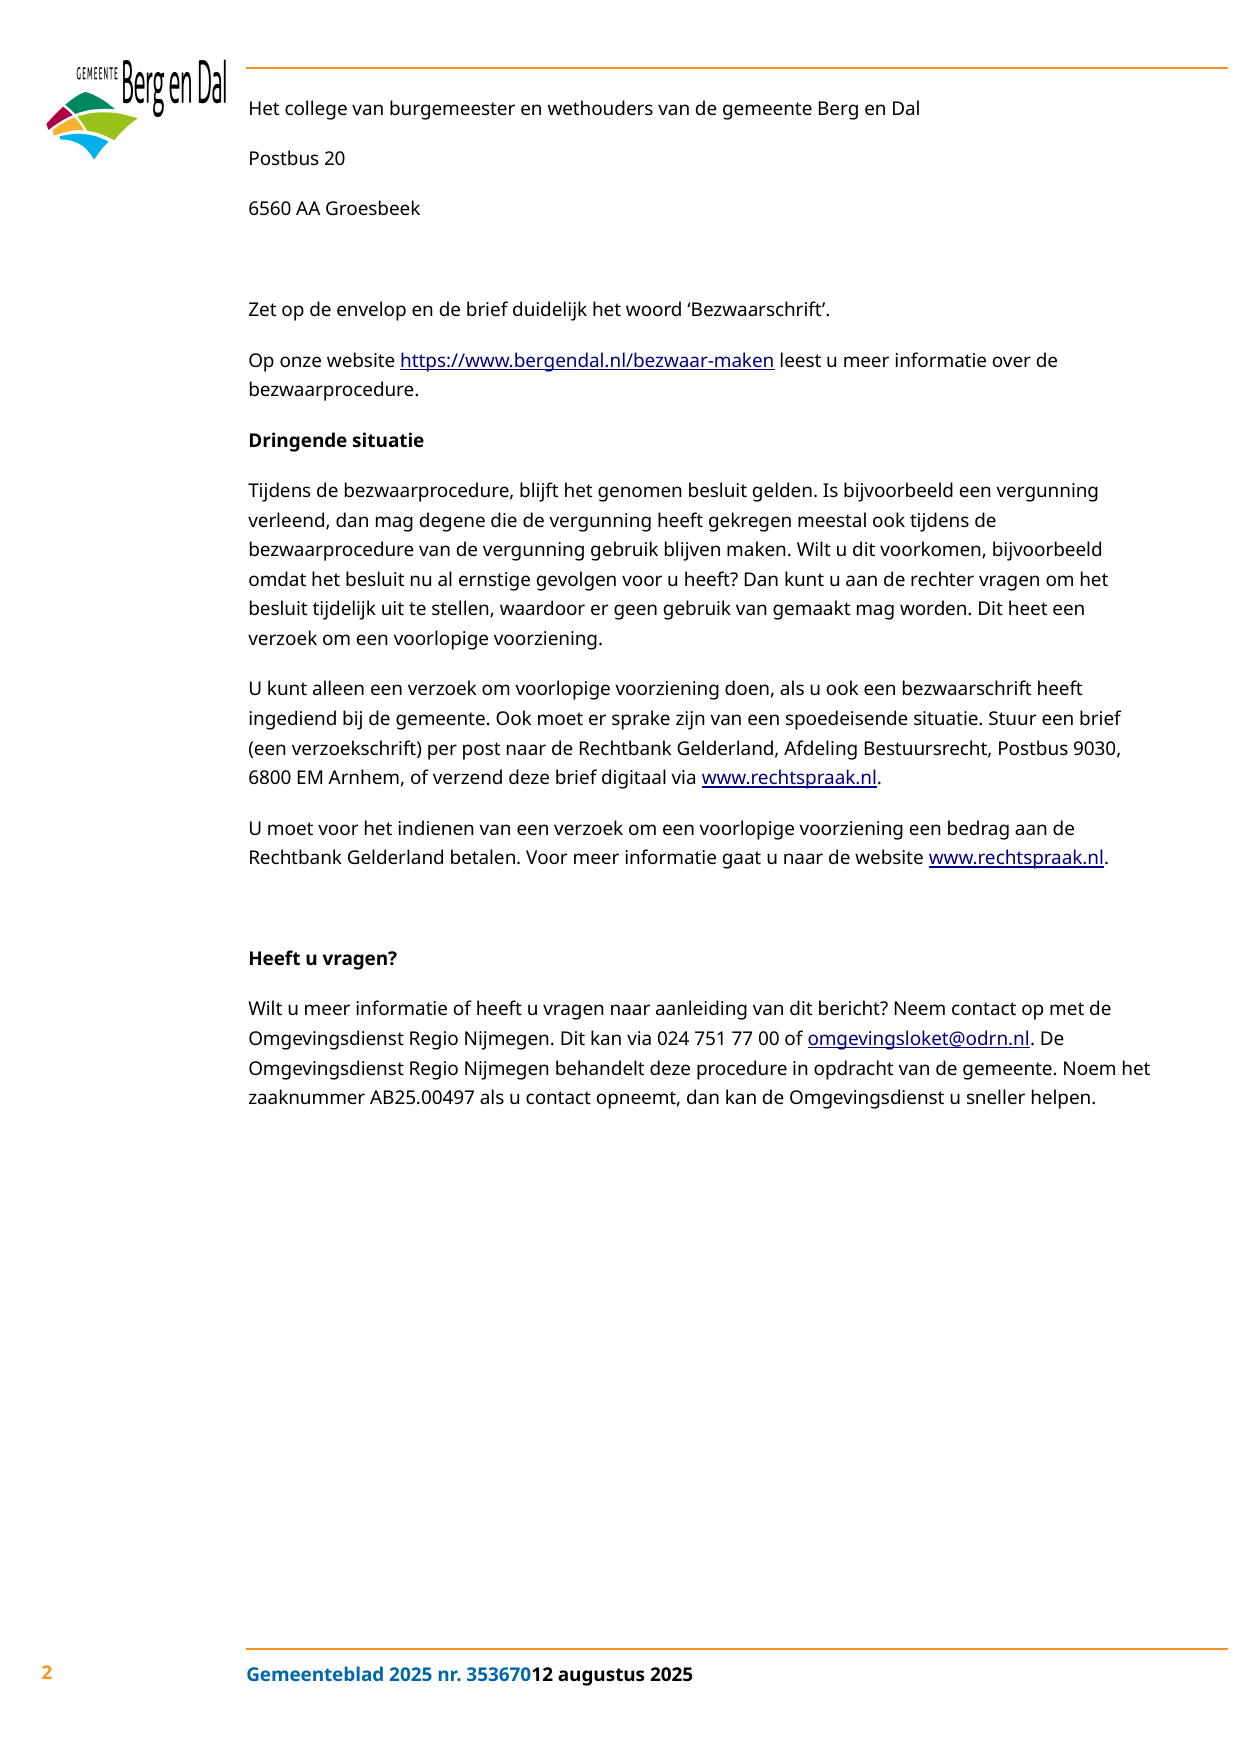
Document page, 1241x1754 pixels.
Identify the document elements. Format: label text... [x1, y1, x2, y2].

text Tijdens de bezwaarprocedure, blijft het genomen besluit gelden. Is bijvoorbeeld een vergunning verleend, dan mag degene die de vergunning heeft gekregen meestal ook tijdens de bezwaarprocedure van de vergunning gebruik blijven maken. Wilt u dit voorkomen, bijvoorbeeld omdat het besluit nu al ernstige gevolgen voor u heeft? Dan kunt u aan de rechter vragen om het besluit tijdelijk uit te stellen, waardoor er geen gebruik van gemaakt mag worden. Dit heet een verzoek om een voorlopige voorziening. [248, 477, 1152, 651]
text Op onze website https://www.bergendal.nl/bezwaar-maken leest u meer informatie over de bezwaarprocedure. [248, 347, 1152, 402]
text Dringende situatie [248, 427, 1152, 453]
text Wilt u meer informatie of heeft u vragen naar aanleiding van dit bericht? Neem contact op met de Omgevingsdienst Regio Nijmegen. Dit kan via 024 751 77 00 of omgevingsloket@odrn.nl. De Omgevingsdienst Regio Nijmegen behandelt deze procedure in opdracht van de gemeente. Noem het zaaknummer AB25.00497 als u contact opneemt, dan kan de Omgevingsdienst u sneller helpen. [248, 996, 1152, 1110]
text Zet op de envelop en de brief duidelijk het woord ‘Bezwaarschrift’. [248, 296, 1152, 322]
text U moet voor het indienen van een verzoek om een voorlopige voorziening een bedrag aan de Rechtbank Gelderland betalen. Voor meer informatie gaat u naar de website www.rechtspraak.nl. [248, 815, 1152, 870]
text 6560 AA Groesbeek [248, 196, 1152, 221]
text Het college van burgemeester en wethouders van de gemeente Berg en Dal [248, 95, 1152, 121]
text Postbus 20 [248, 145, 1152, 171]
text U kunt alleen een verzoek om voorlopige voorziening doen, als u ook een bezwaarschrift heeft ingediend bij de gemeente. Ook moet er sprake zijn van een spoedeisende situatie. Stuur een brief (een verzoekschrift) per post naar de Rechtbank Gelderland, Afdeling Bestuursrecht, Postbus 9030, 6800 EM Arnhem, of verzend deze brief digitaal via www.rechtspraak.nl. [248, 676, 1152, 790]
text Heeft u vragen? [248, 945, 1152, 971]
picture [41, 47, 231, 172]
